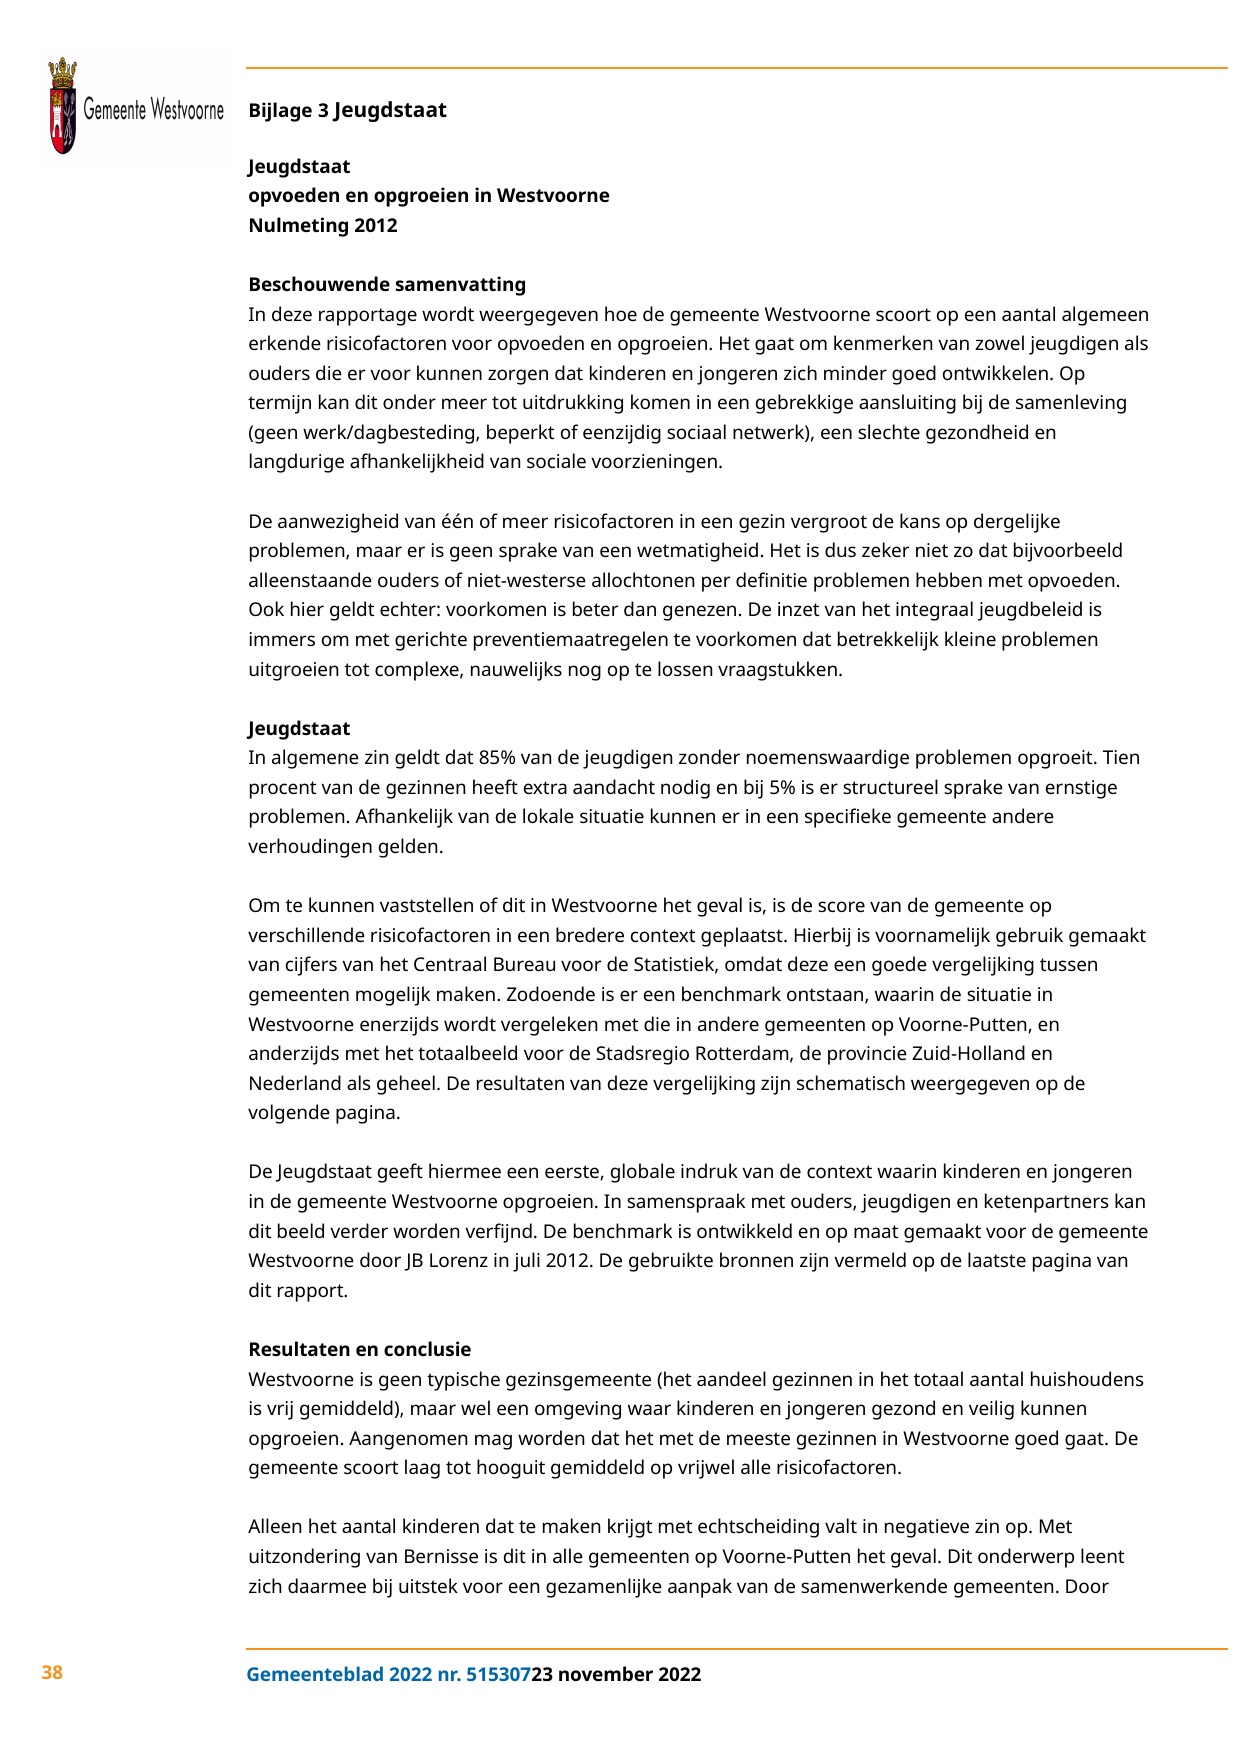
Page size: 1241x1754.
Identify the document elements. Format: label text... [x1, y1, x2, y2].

text Jeugdstaat [248, 153, 1152, 179]
text Alleen het aantal kinderen dat te maken krijgt met echtscheiding valt in negatieve zin op. Met uitzondering van Bernisse is dit in alle gemeenten op Voorne-Putten het geval. Dit onderwerp leent zich daarmee bij uitstek voor een gezamenlijke aanpak van de samenwerkende gemeenten. Door [248, 1514, 1152, 1599]
text Om te kunnen vaststellen of dit in Westvoorne het geval is, is de score van de gemeente op verschillende risicofactoren in een bredere context geplaatst. Hierbij is voornamelijk gebruik gemaakt van cijfers van het Centraal Bureau voor de Statistiek, omdat deze een goede vergelijking tussen gemeenten mogelijk maken. Zodoende is er een benchmark ontstaan, waarin de situatie in Westvoorne enerzijds wordt vergeleken met die in andere gemeenten op Voorne-Putten, en anderzijds met het totaalbeeld voor de Stadsregio Rotterdam, de provincie Zuid-Holland en Nederland als geheel. De resultaten van deze vergelijking zijn schematisch weergegeven op de volgende pagina. [248, 892, 1152, 1125]
text opvoeden en opgroeien in Westvoorne [248, 182, 1152, 208]
text De aanwezigheid van één of meer risicofactoren in een gezin vergroot de kans op dergelijke problemen, maar er is geen sprake van een wetmatigheid. Het is dus zeker niet zo dat bijvoorbeeld alleenstaande ouders of niet-westerse allochtonen per definitie problemen hebben met opvoeden. Ook hier geldt echter: voorkomen is beter dan genezen. De inzet van het integraal jeugdbeleid is immers om met gerichte preventiemaatregelen te voorkomen dat betrekkelijk kleine problemen uitgroeien tot complexe, nauwelijks nog op te lossen vraagstukken. [248, 508, 1152, 682]
text Westvoorne is geen typische gezinsgemeente (het aandeel gezinnen in het totaal aantal huishoudens is vrij gemiddeld), maar wel een omgeving waar kinderen en jongeren gezond en veilig kunnen opgroeien. Aangenomen mag worden dat het met de meeste gezinnen in Westvoorne goed gaat. De gemeente scoort laag tot hooguit gemiddeld op vrijwel alle risicofactoren. [248, 1366, 1152, 1480]
text Nulmeting 2012 [248, 212, 1152, 238]
text De Jeugdstaat geeft hiermee een eerste, globale indruk van de context waarin kinderen en jongeren in de gemeente Westvoorne opgroeien. In samenspraak met ouders, jeugdigen en ketenpartners kan dit beeld verder worden verfijnd. De benchmark is ontwikkeld en op maat gemaakt voor de gemeente Westvoorne door JB Lorenz in juli 2012. De gebruikte bronnen zijn vermeld op de laatste pagina van dit rapport. [248, 1159, 1152, 1303]
text Beschouwende samenvatting [248, 271, 1152, 297]
text Bijlage 3 Jeugdstaat [248, 95, 1152, 123]
picture [41, 47, 231, 172]
text In deze rapportage wordt weergegeven hoe de gemeente Westvoorne scoort op een aantal algemeen erkende risicofactoren voor opvoeden en opgroeien. Het gaat om kenmerken van zowel jeugdigen als ouders die er voor kunnen zorgen dat kinderen en jongeren zich minder goed ontwikkelen. Op termijn kan dit onder meer tot uitdrukking komen in een gebrekkige aansluiting bij de samenleving (geen werk/dagbesteding, beperkt of eenzijdig sociaal netwerk), een slechte gezondheid en langdurige afhankelijkheid van sociale voorzieningen. [248, 301, 1152, 474]
text In algemene zin geldt dat 85% van de jeugdigen zonder noemenswaardige problemen opgroeit. Tien procent van de gezinnen heeft extra aandacht nodig en bij 5% is er structureel sprake van ernstige problemen. Afhankelijk van de lokale situatie kunnen er in een specifieke gemeente andere verhoudingen gelden. [248, 744, 1152, 859]
text Jeugdstaat [248, 715, 1152, 741]
text Resultaten en conclusie [248, 1336, 1152, 1362]
